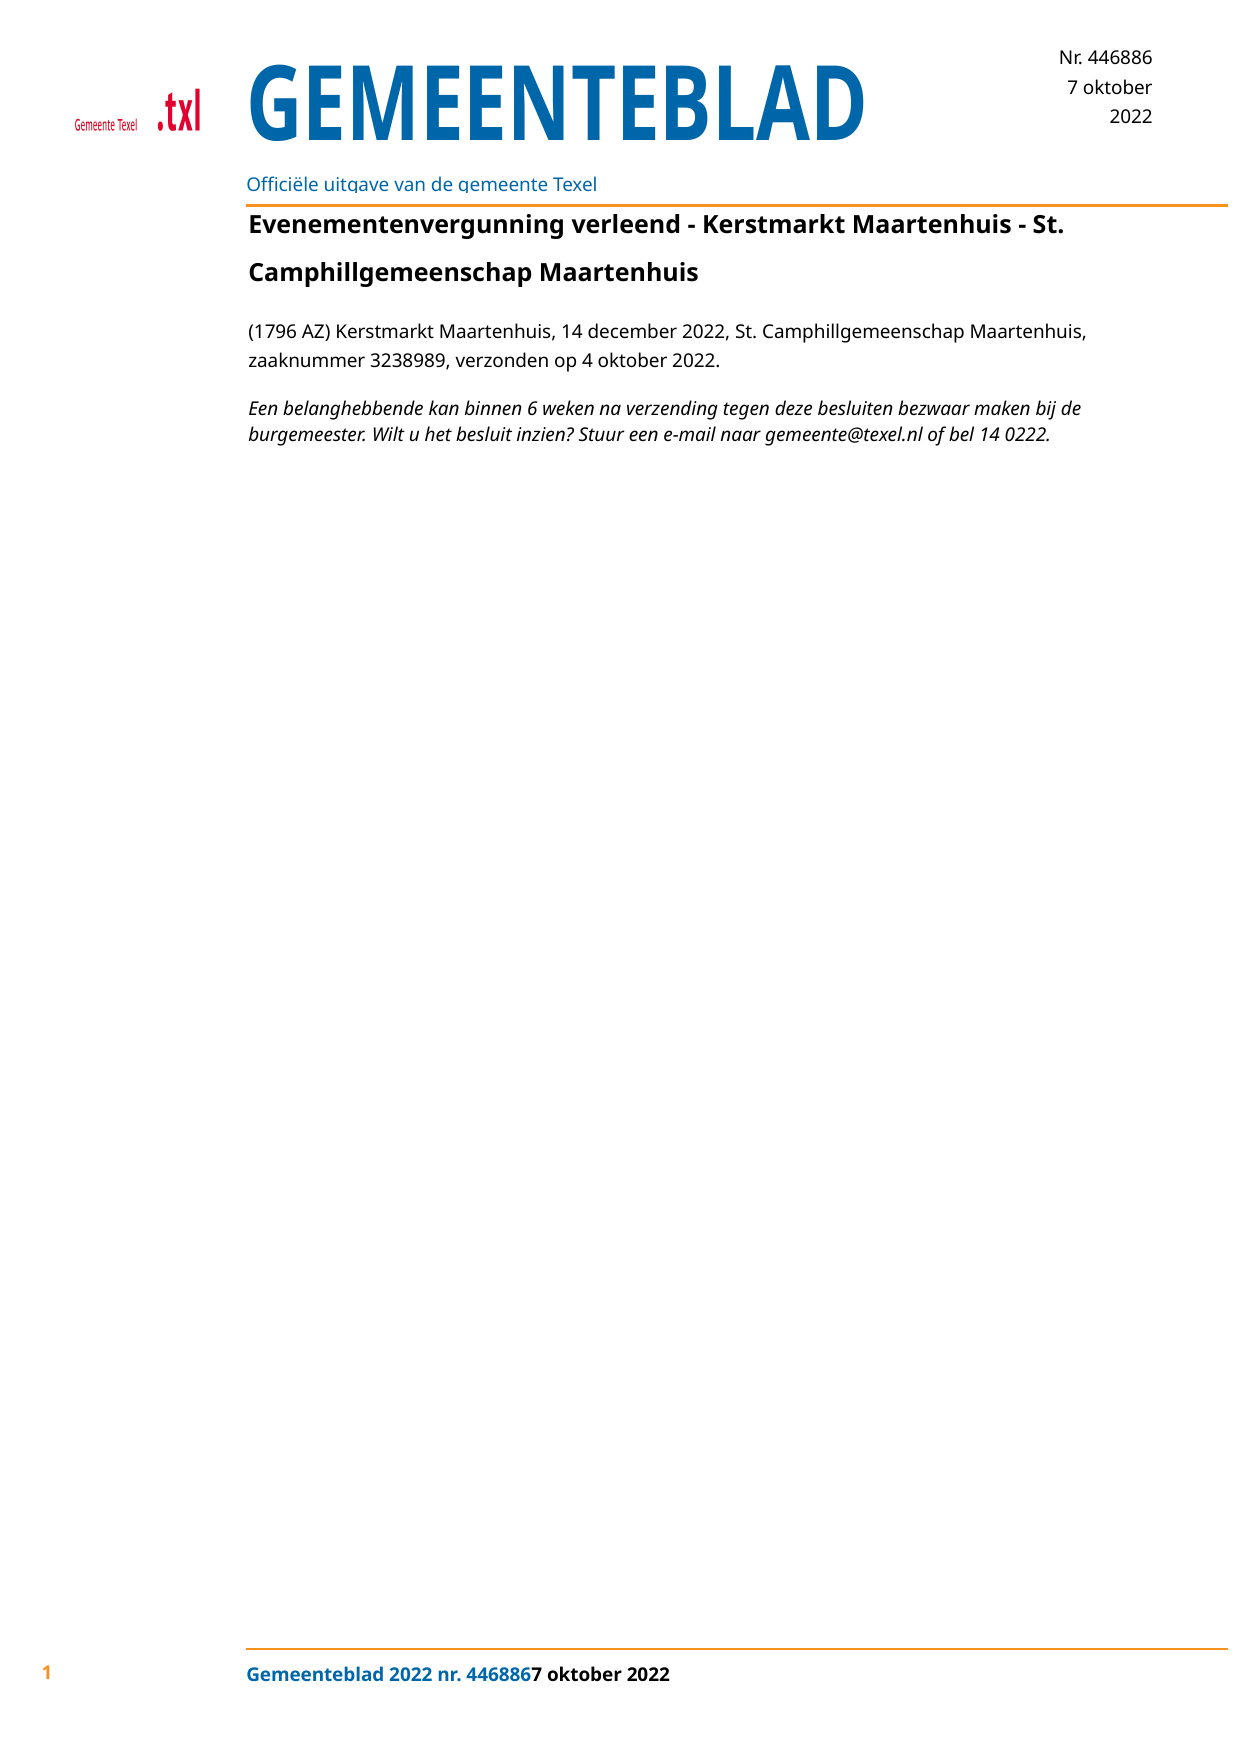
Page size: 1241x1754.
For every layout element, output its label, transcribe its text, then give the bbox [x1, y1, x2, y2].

picture [41, 47, 231, 172]
text (1796 AZ) Kerstmarkt Maartenhuis, 14 december 2022, St. Camphillgemeenschap Maartenhuis, zaaknummer 3238989, verzonden op 4 oktober 2022. [248, 318, 1152, 373]
text Een belanghebbende kan binnen 6 weken na verzending tegen deze besluiten bezwaar maken bij de burgemeester. Wilt u het besluit inzien? Stuur een e-mail naar gemeente@texel.nl of bel 14 0222. [248, 395, 1152, 447]
text Evenementenvergunning verleend - Kerstmarkt Maartenhuis - St. Camphillgemeenschap Maartenhuis [248, 207, 1152, 288]
